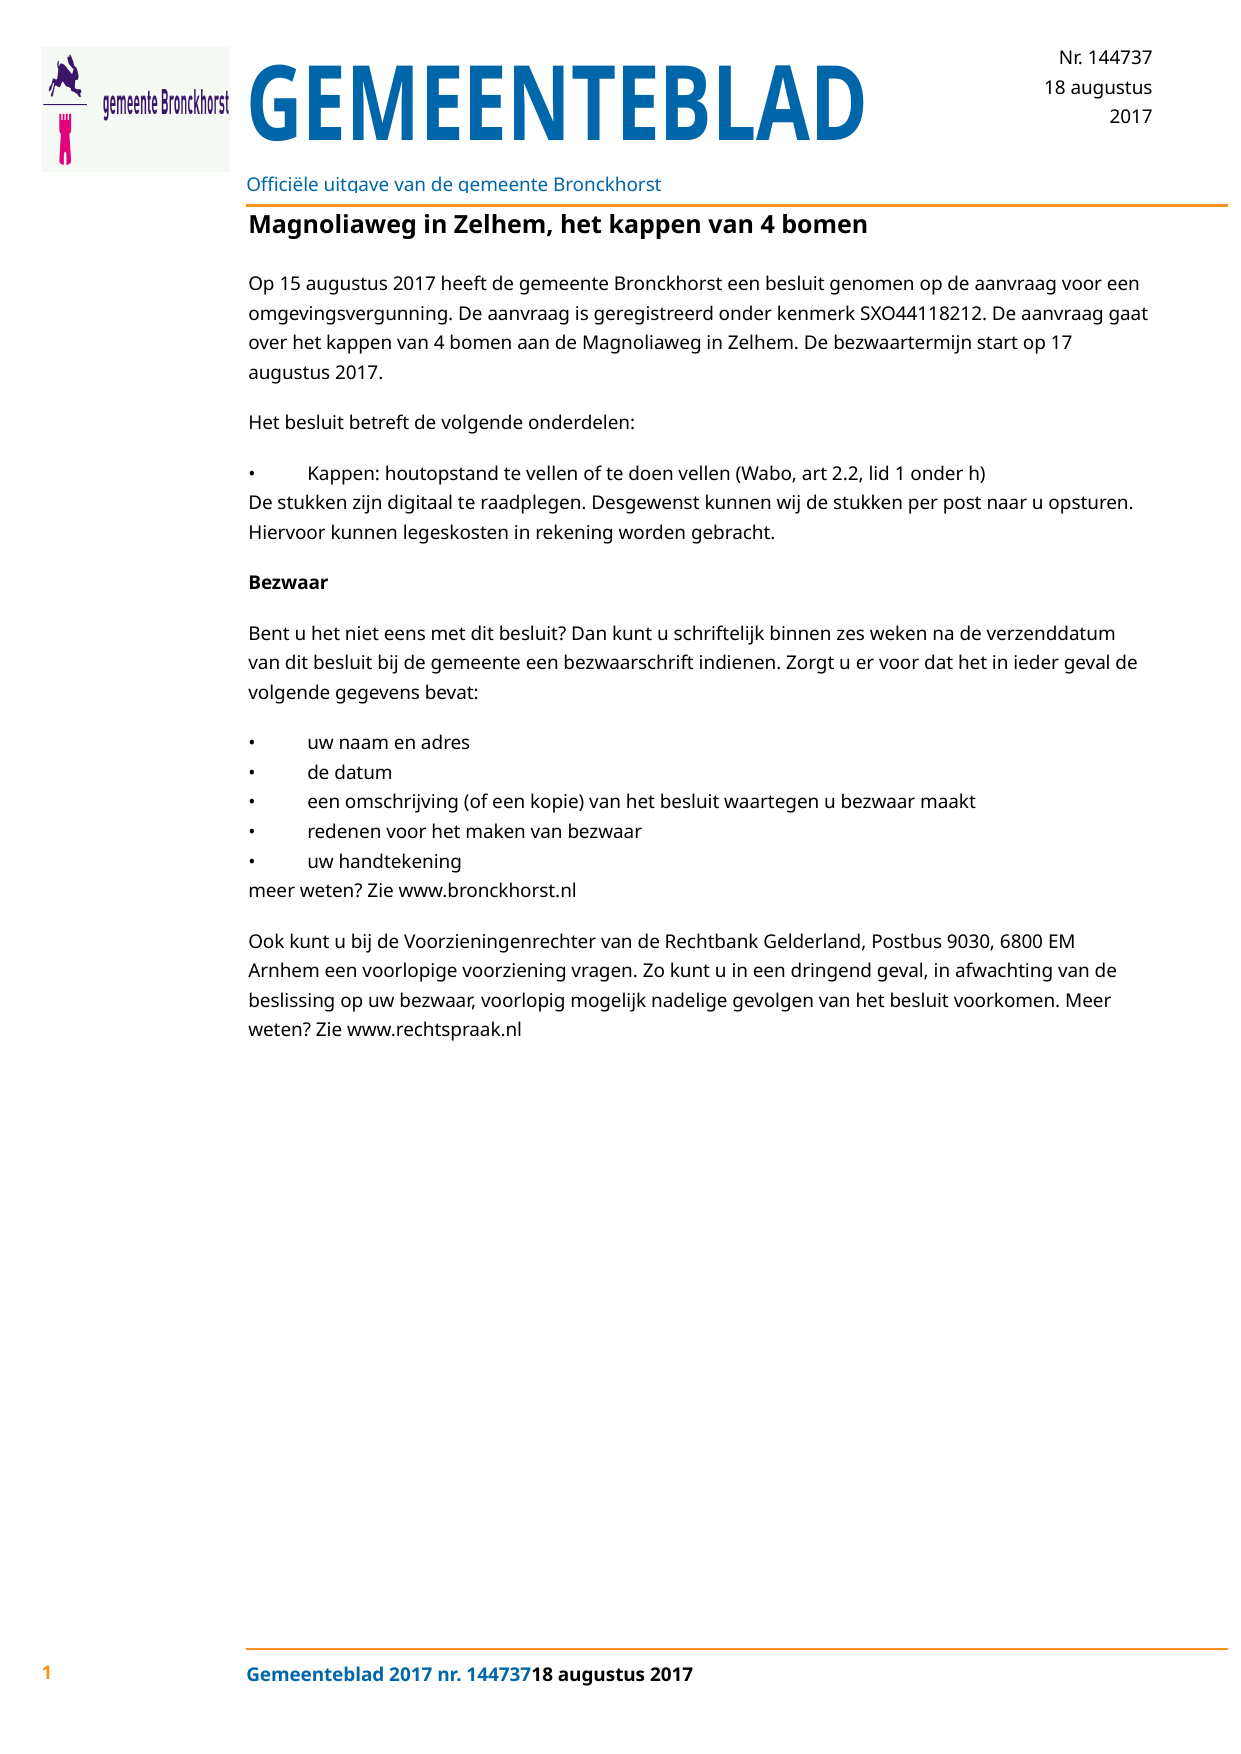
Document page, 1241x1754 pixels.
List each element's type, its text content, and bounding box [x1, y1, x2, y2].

text Het besluit betreft de volgende onderdelen: [248, 409, 1152, 435]
text Bent u het niet eens met dit besluit? Dan kunt u schriftelijk binnen zes weken na de verzenddatum van dit besluit bij de gemeente een bezwaarschrift indienen. Zorgt u er voor dat het in ieder geval de volgende gegevens bevat: [248, 620, 1152, 705]
picture [41, 47, 231, 172]
text Op 15 augustus 2017 heeft de gemeente Bronckhorst een besluit genomen op de aanvraag voor een omgevingsvergunning. De aanvraag is geregistreerd onder kenmerk SXO44118212. De aanvraag gaat over het kappen van 4 bomen aan de Magnoliaweg in Zelhem. De bezwaartermijn start op 17 augustus 2017. [248, 270, 1152, 385]
list Kappen: houtopstand te vellen of te doen vellen (Wabo, art 2.2, lid 1 onder h) [248, 460, 1152, 486]
text meer weten? Zie www.bronckhorst.nl [248, 877, 1152, 903]
text Ook kunt u bij de Voorzieningenrechter van de Rechtbank Gelderland, Postbus 9030, 6800 EM Arnhem een voorlopige voorziening vragen. Zo kunt u in een dringend geval, in afwachting van de beslissing op uw bezwaar, voorlopig mogelijk nadelige gevolgen van het besluit voorkomen. Meer weten? Zie www.rechtspraak.nl [248, 928, 1152, 1042]
list de datum [248, 759, 1152, 785]
text Magnoliaweg in Zelhem, het kappen van 4 bomen [248, 207, 1152, 241]
text Bezwaar [248, 569, 1152, 595]
list uw handtekening [248, 848, 1152, 873]
list een omschrijving (of een kopie) van het besluit waartegen u bezwaar maakt [248, 789, 1152, 814]
text De stukken zijn digitaal te raadplegen. Desgewenst kunnen wij de stukken per post naar u opsturen. Hiervoor kunnen legeskosten in rekening worden gebracht. [248, 489, 1152, 545]
list uw naam en adres [248, 729, 1152, 755]
list redenen voor het maken van bezwaar [248, 818, 1152, 844]
